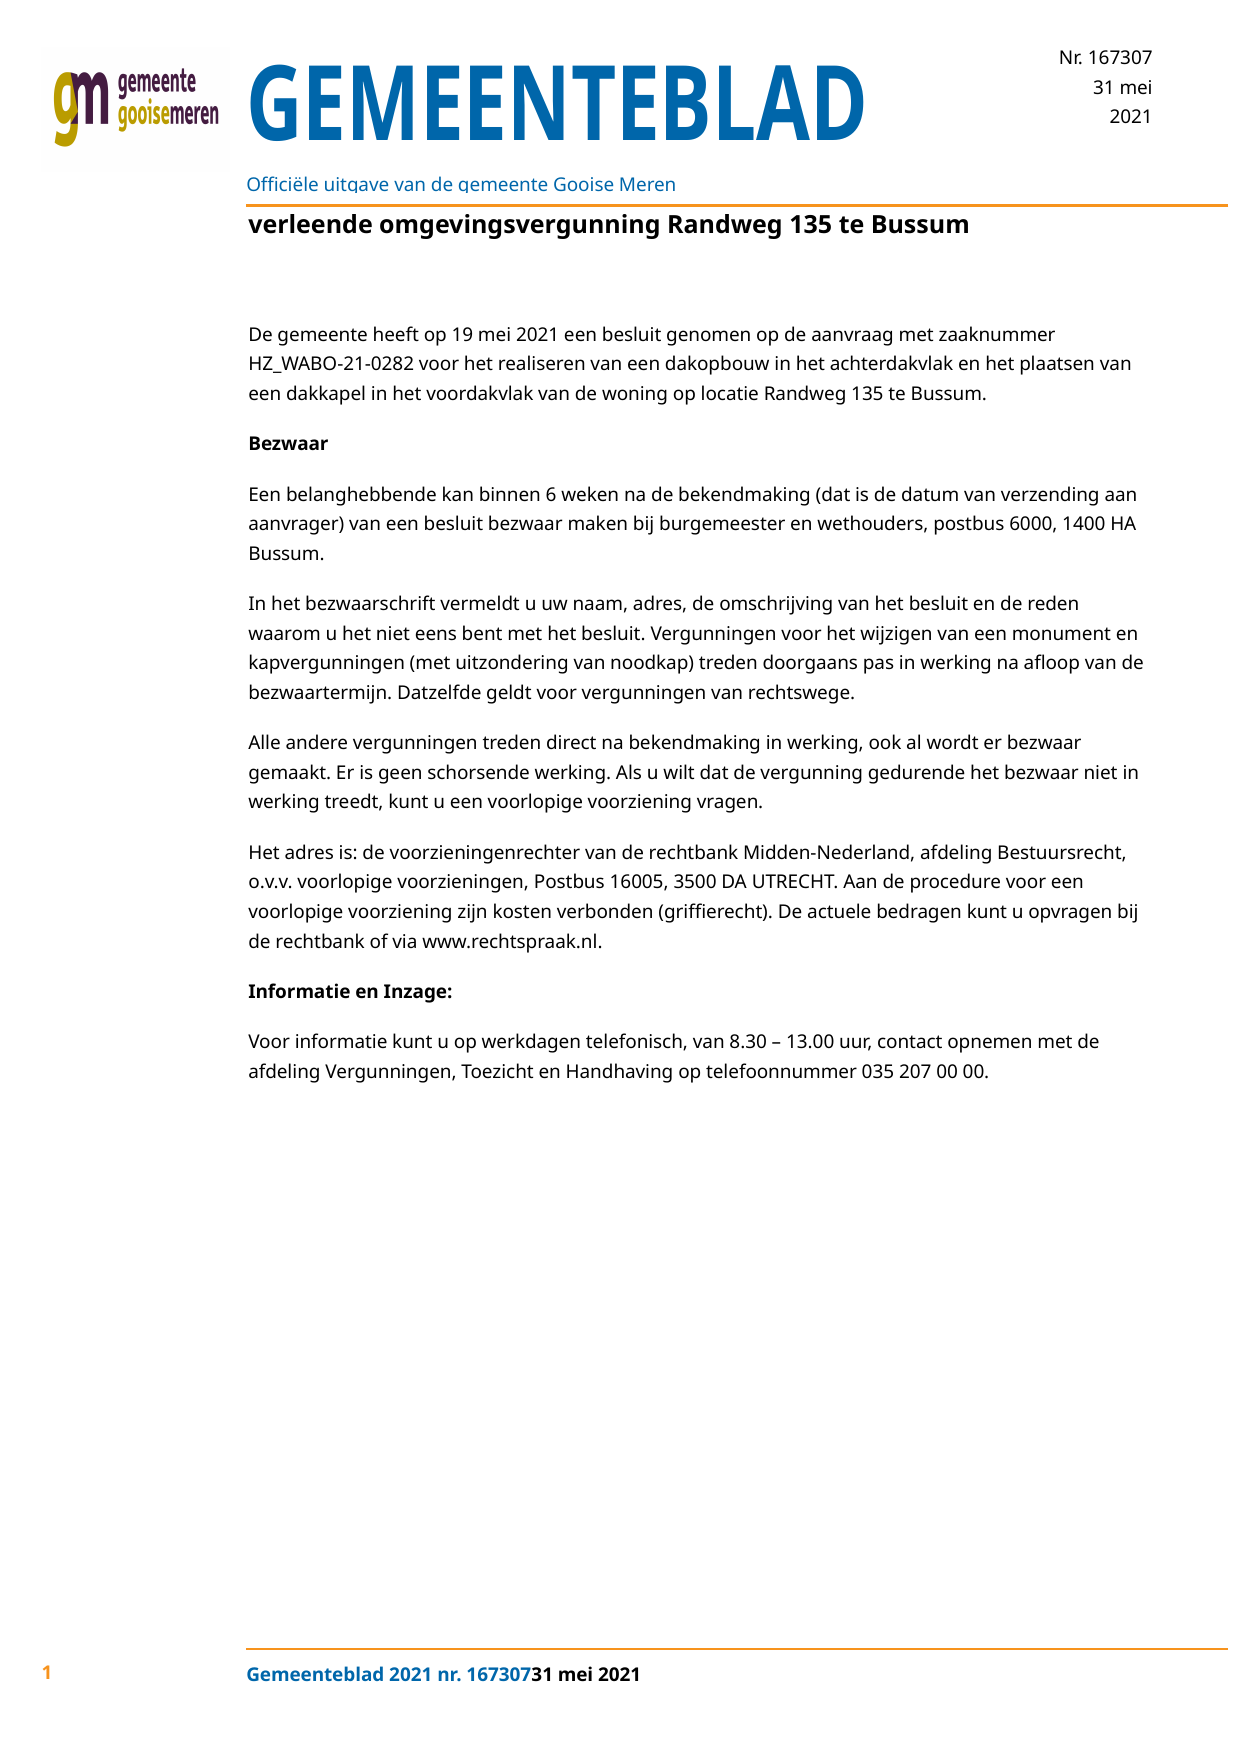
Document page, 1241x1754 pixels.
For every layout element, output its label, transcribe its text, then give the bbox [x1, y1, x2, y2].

text In het bezwaarschrift vermeldt u uw naam, adres, de omschrijving van het besluit en de reden waarom u het niet eens bent met het besluit. Vergunningen voor het wijzigen van een monument en kapvergunningen (met uitzondering van noodkap) treden doorgaans pas in werking na afloop van de bezwaartermijn. Datzelfde geldt voor vergunningen van rechtswege. [248, 590, 1152, 705]
text De gemeente heeft op 19 mei 2021 een besluit genomen op de aanvraag met zaaknummer HZ_WABO-21-0282 voor het realiseren van een dakopbouw in het achterdakvlak en het plaatsen van een dakkapel in het voordakvlak van de woning op locatie Randweg 135 te Bussum. [248, 321, 1152, 406]
text Bezwaar [248, 430, 1152, 456]
text verleende omgevingsvergunning Randweg 135 te Bussum [248, 207, 1152, 241]
text Het adres is: de voorzieningenrechter van de rechtbank Midden-Nederland, afdeling Bestuursrecht, o.v.v. voorlopige voorzieningen, Postbus 16005, 3500 DA UTRECHT. Aan de procedure voor een voorlopige voorziening zijn kosten verbonden (griffierecht). De actuele bedragen kunt u opvragen bij de rechtbank of via www.rechtspraak.nl. [248, 839, 1152, 953]
picture [41, 47, 231, 172]
text Informatie en Inzage: [248, 978, 1152, 1004]
text Voor informatie kunt u op werkdagen telefonisch, van 8.30 – 13.00 uur, contact opnemen met de afdeling Vergunningen, Toezicht en Handhaving op telefoonnummer 035 207 00 00. [248, 1029, 1152, 1084]
text Alle andere vergunningen treden direct na bekendmaking in werking, ook al wordt er bezwaar gemaakt. Er is geen schorsende werking. Als u wilt dat de vergunning gedurende het bezwaar niet in werking treedt, kunt u een voorlopige voorziening vragen. [248, 729, 1152, 814]
text Een belanghebbende kan binnen 6 weken na de bekendmaking (dat is de datum van verzending aan aanvrager) van een besluit bezwaar maken bij burgemeester en wethouders, postbus 6000, 1400 HA Bussum. [248, 481, 1152, 566]
